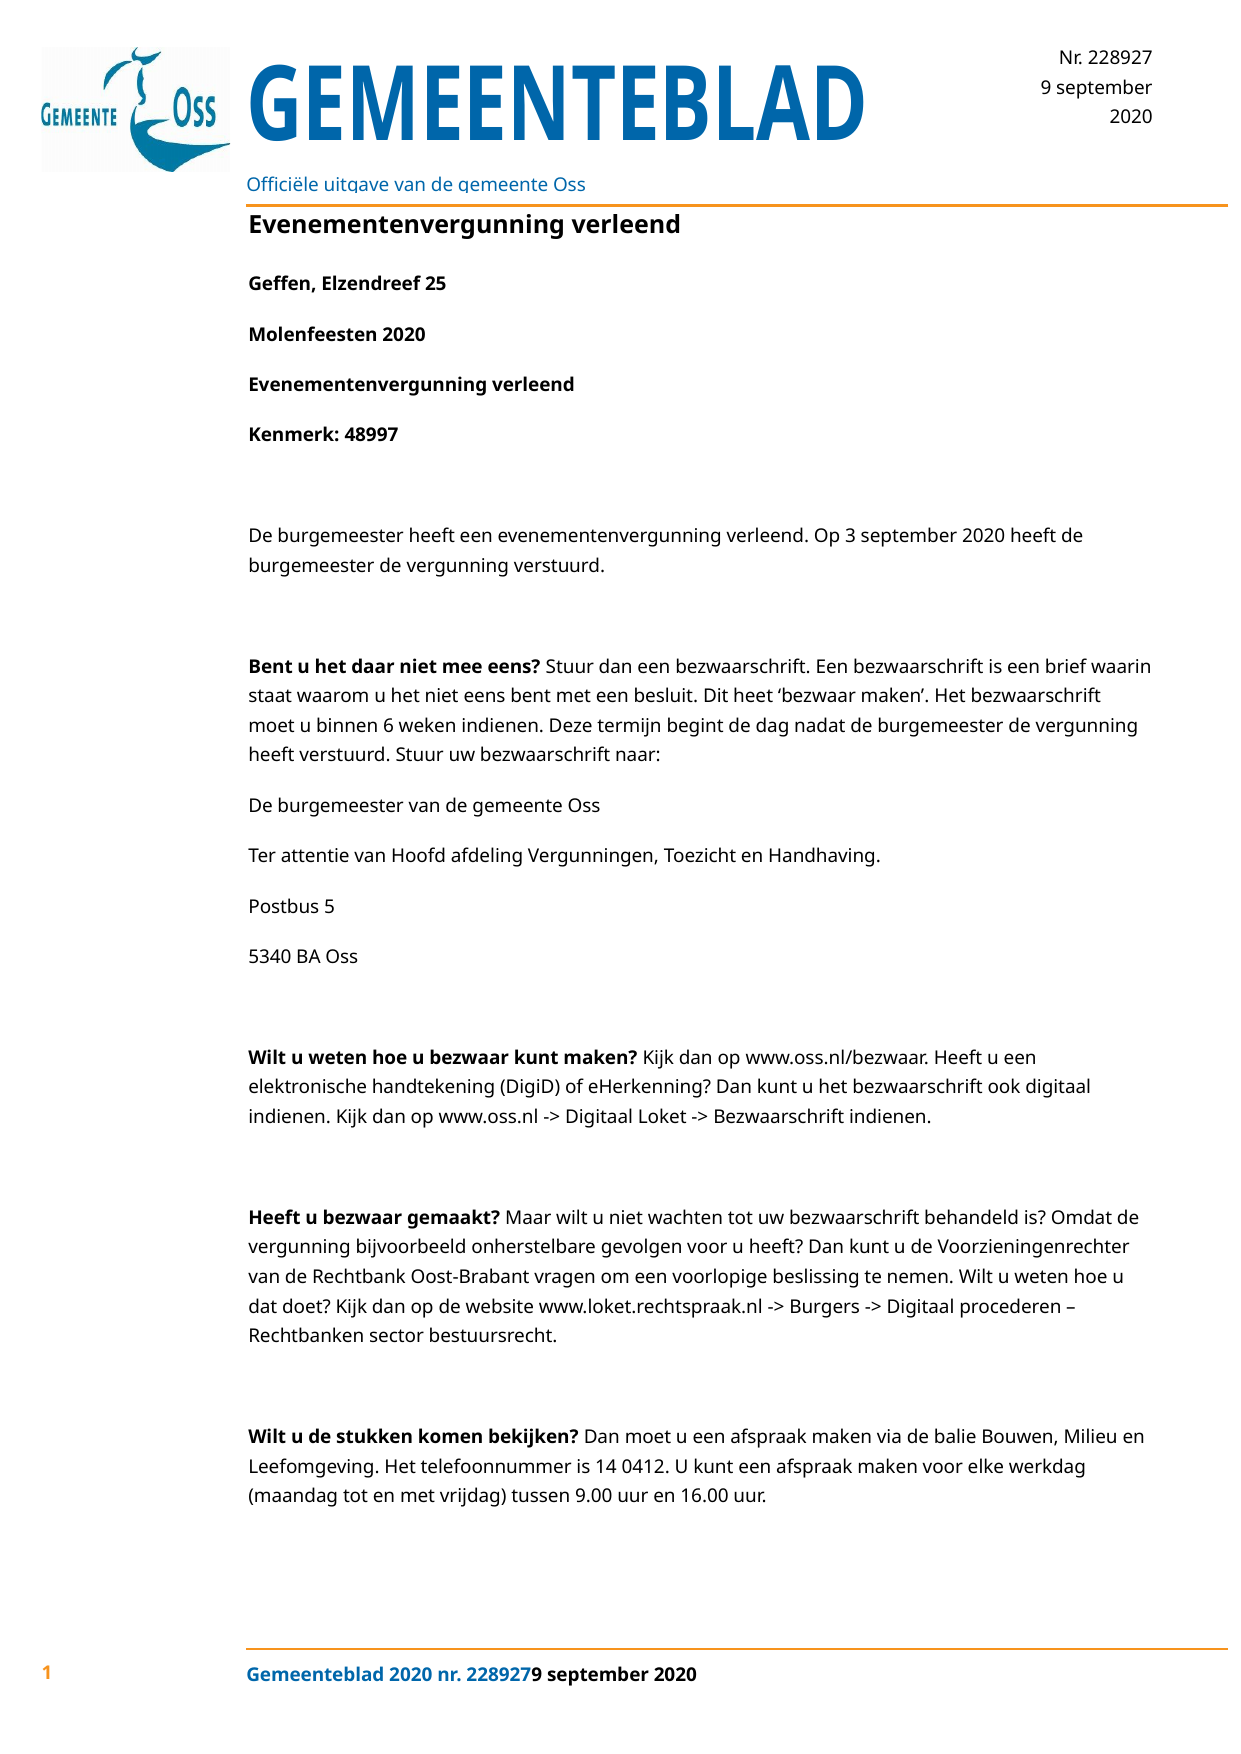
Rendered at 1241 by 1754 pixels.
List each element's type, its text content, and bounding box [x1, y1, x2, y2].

text Evenementenvergunning verleend [248, 207, 1152, 241]
text Postbus 5 [248, 893, 1152, 918]
text Wilt u weten hoe u bezwaar kunt maken? Kijk dan op www.oss.nl/bezwaar. Heeft u een elektronische handtekening (DigiD) of eHerkenning? Dan kunt u het bezwaarschrift ook digitaal indienen. Kijk dan op www.oss.nl -> Digitaal Loket -> Bezwaarschrift indienen. [248, 1044, 1152, 1129]
picture [41, 47, 231, 172]
text Geffen, Elzendreef 25 [248, 270, 1152, 296]
text Wilt u de stukken komen bekijken? Dan moet u een afspraak maken via de balie Bouwen, Milieu en Leefomgeving. Het telefoonnummer is 14 0412. U kunt een afspraak maken voor elke werkdag (maandag tot en met vrijdag) tussen 9.00 uur en 16.00 uur. [248, 1423, 1152, 1508]
text 5340 BA Oss [248, 943, 1152, 969]
text Bent u het daar niet mee eens? Stuur dan een bezwaarschrift. Een bezwaarschrift is een brief waarin staat waarom u het niet eens bent met een besluit. Dit heet ‘bezwaar maken’. Het bezwaarschrift moet u binnen 6 weken indienen. Deze termijn begint de dag nadat de burgemeester de vergunning heeft verstuurd. Stuur uw bezwaarschrift naar: [248, 653, 1152, 767]
text Kenmerk: 48997 [248, 422, 1152, 447]
text Evenementenvergunning verleend [248, 371, 1152, 397]
text De burgemeester heeft een evenementenvergunning verleend. Op 3 september 2020 heeft de burgemeester de vergunning verstuurd. [248, 522, 1152, 578]
text Ter attentie van Hoofd afdeling Vergunningen, Toezicht en Handhaving. [248, 842, 1152, 868]
text Heeft u bezwaar gemaakt? Maar wilt u niet wachten tot uw bezwaarschrift behandeld is? Omdat de vergunning bijvoorbeeld onherstelbare gevolgen voor u heeft? Dan kunt u de Voorzieningenrechter van de Rechtbank Oost-Brabant vragen om een voorlopige beslissing te nemen. Wilt u weten hoe u dat doet? Kijk dan op de website www.loket.rechtspraak.nl -> Burgers -> Digitaal procederen – Rechtbanken sector bestuursrecht. [248, 1204, 1152, 1348]
text Molenfeesten 2020 [248, 321, 1152, 346]
text De burgemeester van de gemeente Oss [248, 792, 1152, 818]
